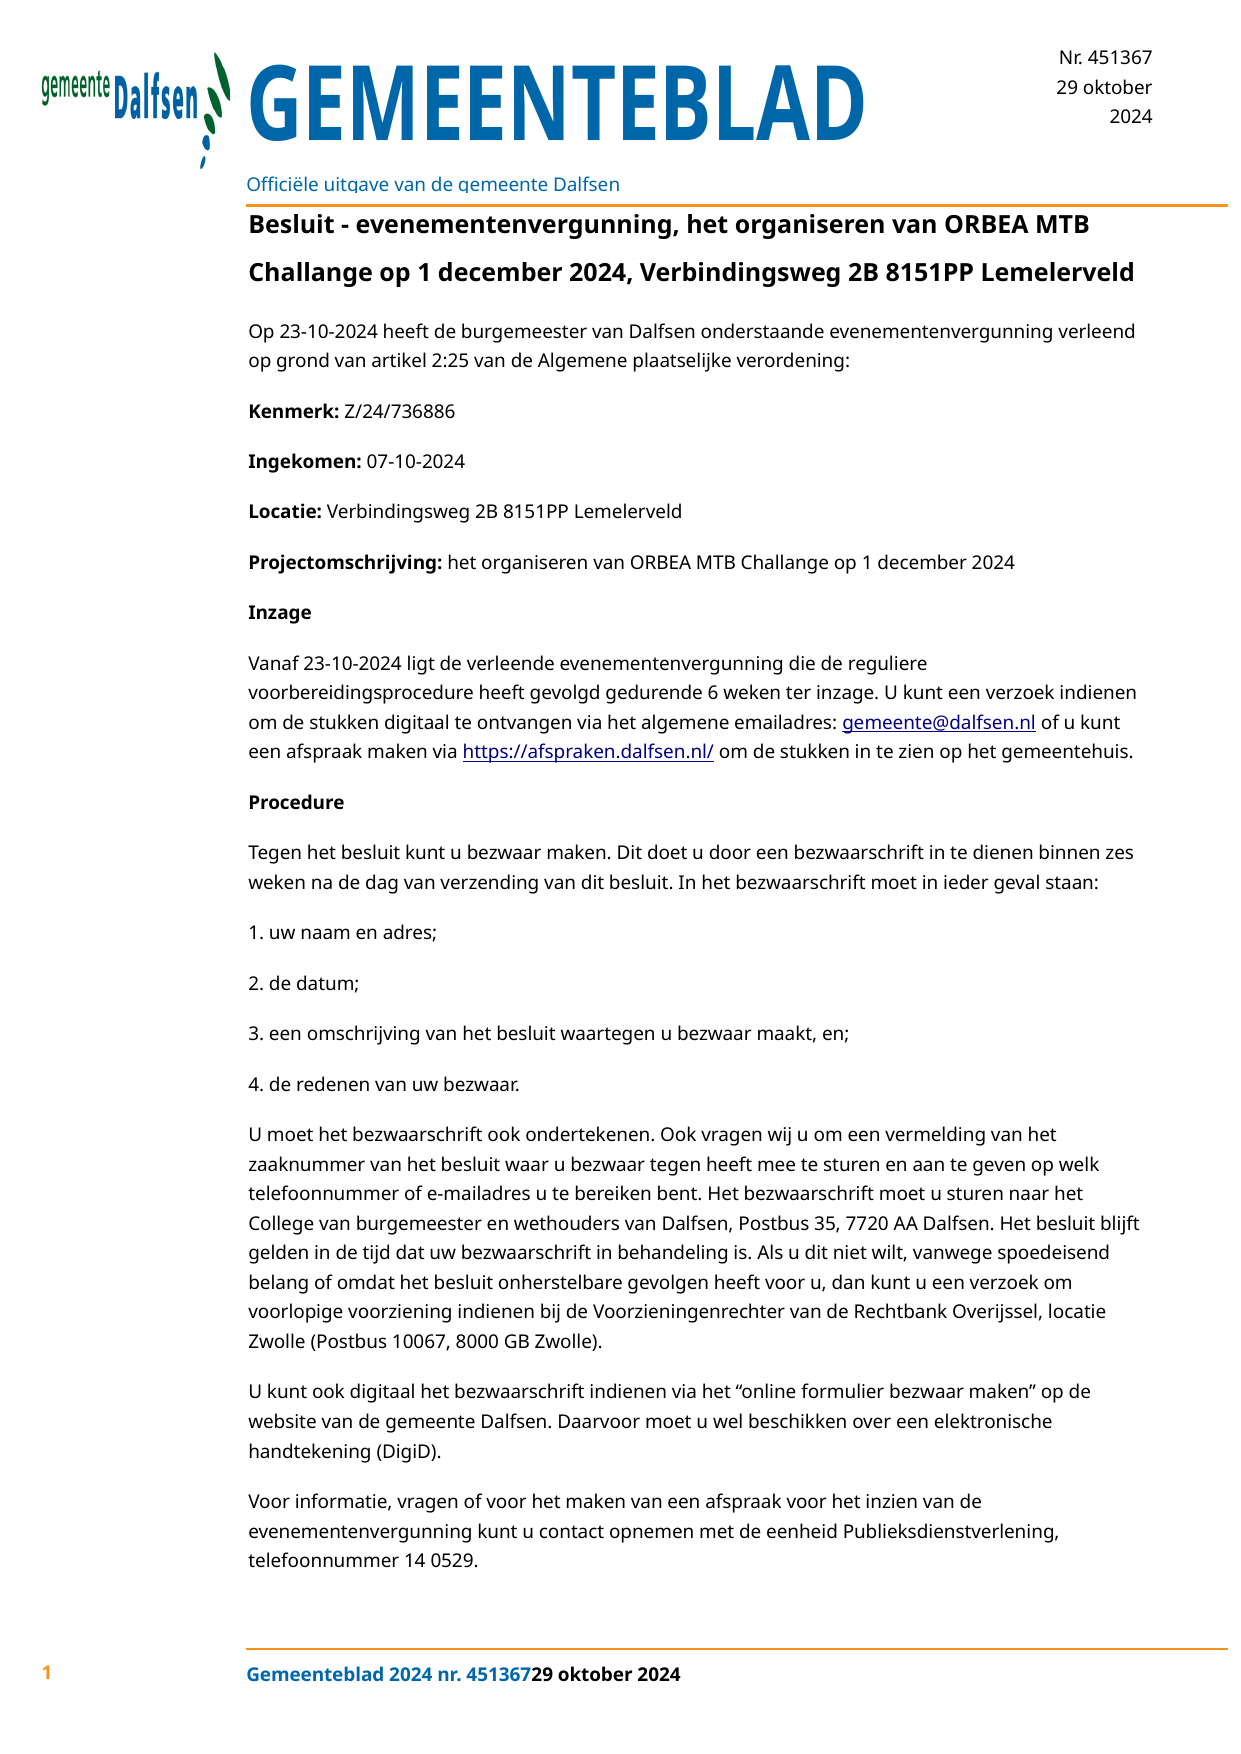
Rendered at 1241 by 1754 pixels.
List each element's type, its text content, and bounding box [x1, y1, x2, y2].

text Projectomschrijving: het organiseren van ORBEA MTB Challange op 1 december 2024 [248, 549, 1152, 575]
text 1. uw naam en adres; [248, 919, 1152, 945]
text 3. een omschrijving van het besluit waartegen u bezwaar maakt, en; [248, 1020, 1152, 1046]
text Voor informatie, vragen of voor het maken van een afspraak voor het inzien van de evenementenvergunning kunt u contact opnemen met de eenheid Publieksdienstverlening, telefoonnummer 14 0529. [248, 1488, 1152, 1573]
text U moet het bezwaarschrift ook ondertekenen. Ook vragen wij u om een vermelding van het zaaknummer van het besluit waar u bezwaar tegen heeft mee te sturen en aan te geven op welk telefoonnummer of e-mailadres u te bereiken bent. Het bezwaarschrift moet u sturen naar het College van burgemeester en wethouders van Dalfsen, Postbus 35, 7720 AA Dalfsen. Het besluit blijft gelden in de tijd dat uw bezwaarschrift in behandeling is. Als u dit niet wilt, vanwege spoedeisend belang of omdat het besluit onherstelbare gevolgen heeft voor u, dan kunt u een verzoek om voorlopige voorziening indienen bij de Voorzieningenrechter van de Rechtbank Overijssel, locatie Zwolle (Postbus 10067, 8000 GB Zwolle). [248, 1121, 1152, 1354]
text Procedure [248, 789, 1152, 815]
text Besluit - evenementenvergunning, het organiseren van ORBEA MTB Challange op 1 december 2024, Verbindingsweg 2B 8151PP Lemelerveld [248, 207, 1152, 288]
text Inzage [248, 599, 1152, 625]
text Ingekomen: 07-10-2024 [248, 448, 1152, 474]
picture [41, 47, 231, 172]
text Op 23-10-2024 heeft de burgemeester van Dalfsen onderstaande evenementenvergunning verleend op grond van artikel 2:25 van de Algemene plaatselijke verordening: [248, 318, 1152, 373]
text 4. de redenen van uw bezwaar. [248, 1071, 1152, 1097]
text Kenmerk: Z/24/736886 [248, 398, 1152, 424]
text 2. de datum; [248, 970, 1152, 996]
text U kunt ook digitaal het bezwaarschrift indienen via het “online formulier bezwaar maken” op de website van de gemeente Dalfsen. Daarvoor moet u wel beschikken over een elektronische handtekening (DigiD). [248, 1379, 1152, 1464]
text Locatie: Verbindingsweg 2B 8151PP Lemelerveld [248, 499, 1152, 524]
text Tegen het besluit kunt u bezwaar maken. Dit doet u door een bezwaarschrift in te dienen binnen zes weken na de dag van verzending van dit besluit. In het bezwaarschrift moet in ieder geval staan: [248, 839, 1152, 895]
text Vanaf 23-10-2024 ligt de verleende evenementenvergunning die de reguliere voorbereidingsprocedure heeft gevolgd gedurende 6 weken ter inzage. U kunt een verzoek indienen om de stukken digitaal te ontvangen via het algemene emailadres: gemeente@dalfsen.nl of u kunt een afspraak maken via https://afspraken.dalfsen.nl/ om de stukken in te zien op het gemeentehuis. [248, 650, 1152, 764]
